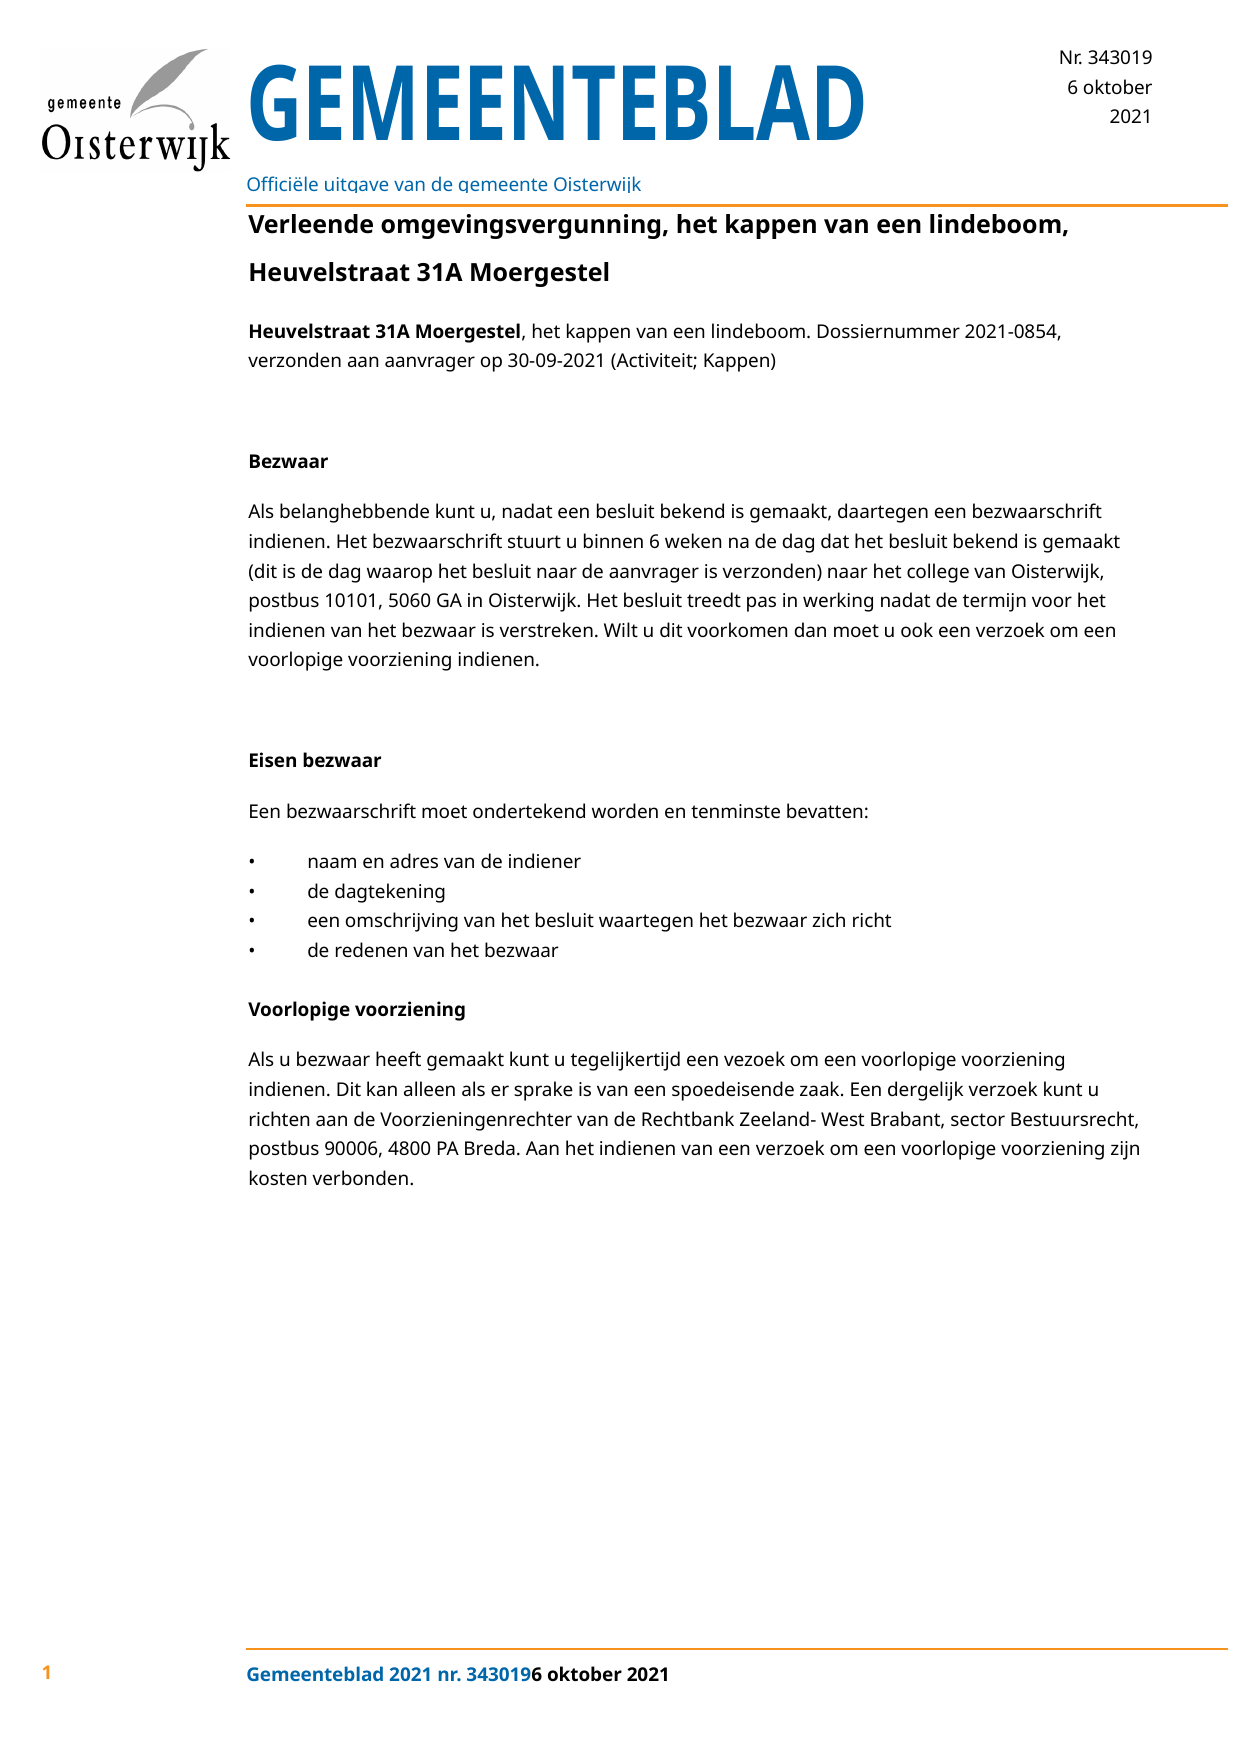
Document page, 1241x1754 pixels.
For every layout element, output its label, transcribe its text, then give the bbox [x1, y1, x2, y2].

text Als u bezwaar heeft gemaakt kunt u tegelijkertijd een vezoek om een voorlopige voorziening indienen. Dit kan alleen als er sprake is van een spoedeisende zaak. Een dergelijk verzoek kunt u richten aan de Voorzieningenrechter van de Rechtbank Zeeland- West Brabant, sector Bestuursrecht, postbus 90006, 4800 PA Breda. Aan het indienen van een verzoek om een voorlopige voorziening zijn kosten verbonden. [248, 1047, 1152, 1191]
picture [41, 47, 231, 172]
list de redenen van het bezwaar [248, 937, 1152, 963]
list de dagtekening [248, 878, 1152, 904]
text Verleende omgevingsvergunning, het kappen van een lindeboom, Heuvelstraat 31A Moergestel [248, 207, 1152, 288]
text Heuvelstraat 31A Moergestel, het kappen van een lindeboom. Dossiernummer 2021-0854, verzonden aan aanvrager op 30-09-2021 (Activiteit; Kappen) [248, 318, 1152, 373]
text Als belanghebbende kunt u, nadat een besluit bekend is gemaakt, daartegen een bezwaarschrift indienen. Het bezwaarschrift stuurt u binnen 6 weken na de dag dat het besluit bekend is gemaakt (dit is de dag waarop het besluit naar de aanvrager is verzonden) naar het college van Oisterwijk, postbus 10101, 5060 GA in Oisterwijk. Het besluit treedt pas in werking nadat de termijn voor het indienen van het bezwaar is verstreken. Wilt u dit voorkomen dan moet u ook een verzoek om een voorlopige voorziening indienen. [248, 499, 1152, 672]
text Een bezwaarschrift moet ondertekend worden en tenminste bevatten: [248, 798, 1152, 824]
text Eisen bezwaar [248, 747, 1152, 773]
list een omschrijving van het besluit waartegen het bezwaar zich richt [248, 907, 1152, 933]
text Voorlopige voorziening [248, 996, 1152, 1022]
list naam en adres van de indiener [248, 848, 1152, 874]
text Bezwaar [248, 448, 1152, 474]
